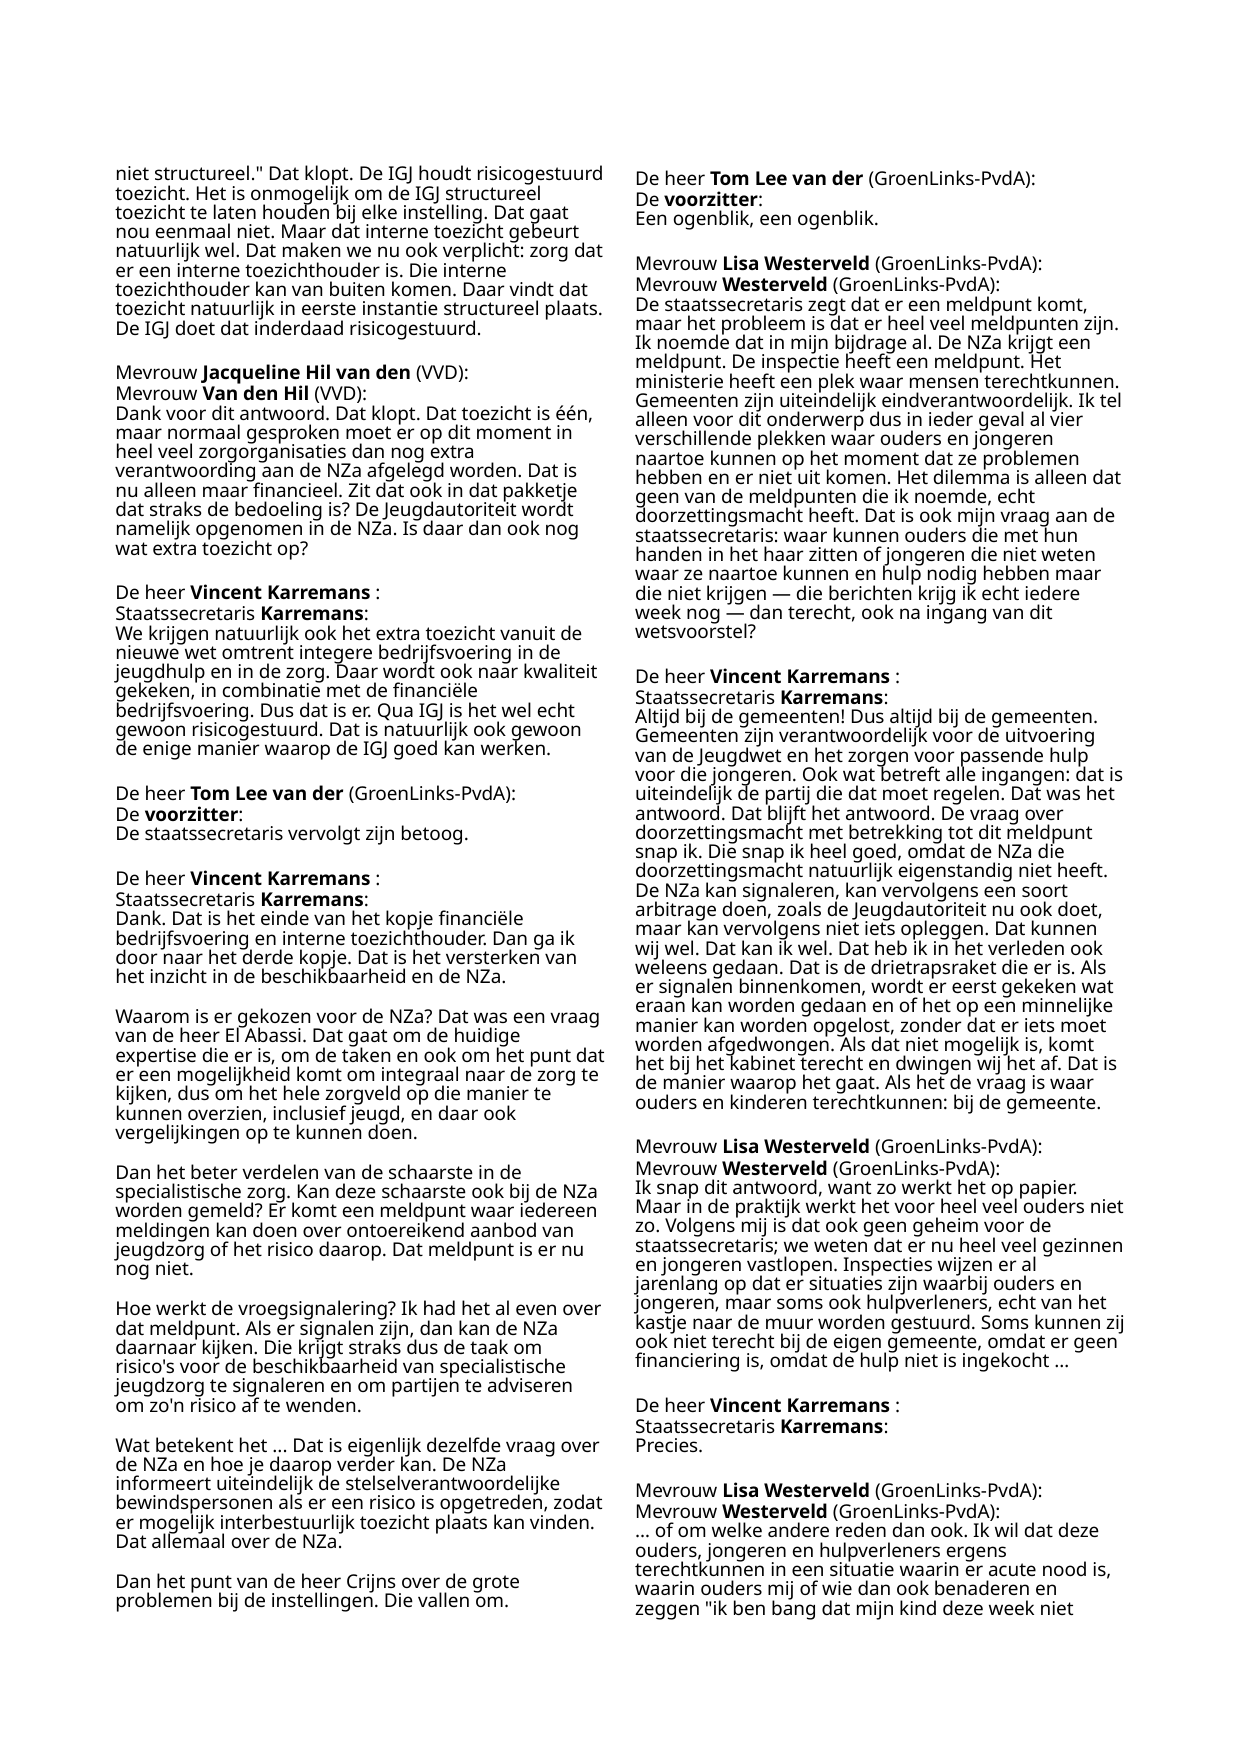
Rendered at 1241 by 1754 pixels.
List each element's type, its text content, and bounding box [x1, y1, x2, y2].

text Mevrouw Jacqueline Hil van den (VVD): [115, 359, 605, 385]
text Ik snap dit antwoord, want zo werkt het op papier. Maar in de praktijk werkt het voor heel veel ouders niet zo. Volgens mij is dat ook geen geheim voor de staatssecretaris; we weten dat er nu heel veel gezinnen en jongeren vastlopen. Inspecties wijzen er al jarenlang op dat er situaties zijn waarbij ouders en jongeren, maar soms ook hulpverleners, echt van het kastje naar de muur worden gestuurd. Soms kunnen zij ook niet terecht bij de eigen gemeente, omdat er geen financiering is, omdat de hulp niet is ingekocht … [635, 1179, 1125, 1371]
text Wat betekent het ... Dat is eigenlijk dezelfde vraag over de NZa en hoe je daarop verder kan. De NZa informeert uiteindelijk de stelselverantwoordelijke bewindspersonen als er een risico is opgetreden, zodat er mogelijk interbestuurlijk toezicht plaats kan vinden. Dat allemaal over de NZa. [115, 1437, 605, 1552]
text De heer Vincent Karremans : [115, 579, 605, 605]
text Staatssecretaris Karremans: [635, 689, 1125, 708]
text De heer Vincent Karremans : [635, 663, 1125, 689]
text Altijd bij de gemeenten! Dus altijd bij de gemeenten. Gemeenten zijn verantwoordelijk voor de uitvoering van de Jeugdwet en het zorgen voor passende hulp voor die jongeren. Ook wat betreft alle ingangen: dat is uiteindelijk de partij die dat moet regelen. Dat was het antwoord. Dat blijft het antwoord. De vraag over doorzettingsmacht met betrekking tot dit meldpunt snap ik. Die snap ik heel goed, omdat de NZa die doorzettingsmacht natuurlijk eigenstandig niet heeft. De NZa kan signaleren, kan vervolgens een soort arbitrage doen, zoals de Jeugdautoriteit nu ook doet, maar kan vervolgens niet iets opleggen. Dat kunnen wij wel. Dat kan ik wel. Dat heb ik in het verleden ook weleens gedaan. Dat is de drietrapsraket die er is. Als er signalen binnenkomen, wordt er eerst gekeken wat eraan kan worden gedaan en of het op een minnelijke manier kan worden opgelost, zonder dat er iets moet worden afgedwongen. Als dat niet mogelijk is, komt het bij het kabinet terecht en dwingen wij het af. Dat is de manier waarop het gaat. Als het de vraag is waar ouders en kinderen terechtkunnen: bij de gemeente. [635, 708, 1125, 1113]
text Dank voor dit antwoord. Dat klopt. Dat toezicht is één, maar normaal gesproken moet er op dit moment in heel veel zorgorganisaties dan nog extra verantwoording aan de NZa afgelegd worden. Dat is nu alleen maar financieel. Zit dat ook in dat pakketje dat straks de bedoeling is? De Jeugdautoriteit wordt namelijk opgenomen in de NZa. Is daar dan ook nog wat extra toezicht op? [115, 404, 605, 559]
text Staatssecretaris Karremans: [115, 605, 605, 624]
text De heer Tom Lee van der (GroenLinks-PvdA): [115, 780, 605, 806]
text Dan het punt van de heer Crijns over de grote problemen bij de instellingen. Die vallen om. [115, 1573, 605, 1611]
text De voorzitter: [635, 191, 1125, 210]
text De heer Tom Lee van der (GroenLinks-PvdA): [635, 165, 1125, 191]
text De heer Vincent Karremans : [115, 865, 605, 891]
text Mevrouw Lisa Westerveld (GroenLinks-PvdA): [635, 1477, 1125, 1503]
text Precies. [635, 1437, 1125, 1457]
text De staatssecretaris zegt dat er een meldpunt komt, maar het probleem is dat er heel veel meldpunten zijn. Ik noemde dat in mijn bijdrage al. De NZa krijgt een meldpunt. De inspectie heeft een meldpunt. Het ministerie heeft een plek waar mensen terechtkunnen. Gemeenten zijn uiteindelijk eindverantwoordelijk. Ik tel alleen voor dit onderwerp dus in ieder geval al vier verschillende plekken waar ouders en jongeren naartoe kunnen op het moment dat ze problemen hebben en er niet uit komen. Het dilemma is alleen dat geen van de meldpunten die ik noemde, echt doorzettingsmacht heeft. Dat is ook mijn vraag aan de staatssecretaris: waar kunnen ouders die met hun handen in het haar zitten of jongeren die niet weten waar ze naartoe kunnen en hulp nodig hebben maar die niet krijgen — die berichten krijg ik echt iedere week nog — dan terecht, ook na ingang van dit wetsvoorstel? [635, 296, 1125, 642]
text Mevrouw Westerveld (GroenLinks-PvdA): [635, 1503, 1125, 1522]
text De voorzitter: [115, 806, 605, 825]
text Mevrouw Lisa Westerveld (GroenLinks-PvdA): [635, 251, 1125, 276]
text Mevrouw Lisa Westerveld (GroenLinks-PvdA): [635, 1134, 1125, 1159]
text Staatssecretaris Karremans: [635, 1418, 1125, 1437]
text … of om welke andere reden dan ook. Ik wil dat deze ouders, jongeren en hulpverleners ergens terechtkunnen in een situatie waarin er acute nood is, waarin ouders mij of wie dan ook benaderen en zeggen "ik ben bang dat mijn kind deze week niet [635, 1522, 1125, 1619]
text Een ogenblik, een ogenblik. [635, 210, 1125, 230]
text De staatssecretaris vervolgt zijn betoog. [115, 825, 605, 844]
text Mevrouw Westerveld (GroenLinks-PvdA): [635, 1159, 1125, 1179]
text Mevrouw Westerveld (GroenLinks-PvdA): [635, 276, 1125, 296]
text Dank. Dat is het einde van het kopje financiële bedrijfsvoering en interne toezichthouder. Dan ga ik door naar het derde kopje. Dat is het versterken van het inzicht in de beschikbaarheid en de NZa. [115, 910, 605, 987]
text Staatssecretaris Karremans: [115, 891, 605, 910]
text niet structureel." Dat klopt. De IGJ houdt risicogestuurd toezicht. Het is onmogelijk om de IGJ structureel toezicht te laten houden bij elke instelling. Dat gaat nou eenmaal niet. Maar dat interne toezicht gebeurt natuurlijk wel. Dat maken we nu ook verplicht: zorg dat er een interne toezichthouder is. Die interne toezichthouder kan van buiten komen. Daar vindt dat toezicht natuurlijk in eerste instantie structureel plaats. De IGJ doet dat inderdaad risicogestuurd. [115, 165, 605, 339]
text Dan het beter verdelen van de schaarste in de specialistische zorg. Kan deze schaarste ook bij de NZa worden gemeld? Er komt een meldpunt waar iedereen meldingen kan doen over ontoereikend aanbod van jeugdzorg of het risico daarop. Dat meldpunt is er nu nog niet. [115, 1164, 605, 1279]
text We krijgen natuurlijk ook het extra toezicht vanuit de nieuwe wet omtrent integere bedrijfsvoering in de jeugdhulp en in de zorg. Daar wordt ook naar kwaliteit gekeken, in combinatie met de financiële bedrijfsvoering. Dus dat is er. Qua IGJ is het wel echt gewoon risicogestuurd. Dat is natuurlijk ook gewoon de enige manier waarop de IGJ goed kan werken. [115, 624, 605, 759]
text De heer Vincent Karremans : [635, 1392, 1125, 1418]
text Hoe werkt de vroegsignalering? Ik had het al even over dat meldpunt. Als er signalen zijn, dan kan de NZa daarnaar kijken. Die krijgt straks dus de taak om risico's voor de beschikbaarheid van specialistische jeugdzorg te signaleren en om partijen te adviseren om zo'n risico af te wenden. [115, 1300, 605, 1416]
text Waarom is er gekozen voor de NZa? Dat was een vraag van de heer El Abassi. Dat gaat om de huidige expertise die er is, om de taken en ook om het punt dat er een mogelijkheid komt om integraal naar de zorg te kijken, dus om het hele zorgveld op die manier te kunnen overzien, inclusief jeugd, en daar ook vergelijkingen op te kunnen doen. [115, 1008, 605, 1143]
text Mevrouw Van den Hil (VVD): [115, 385, 605, 404]
